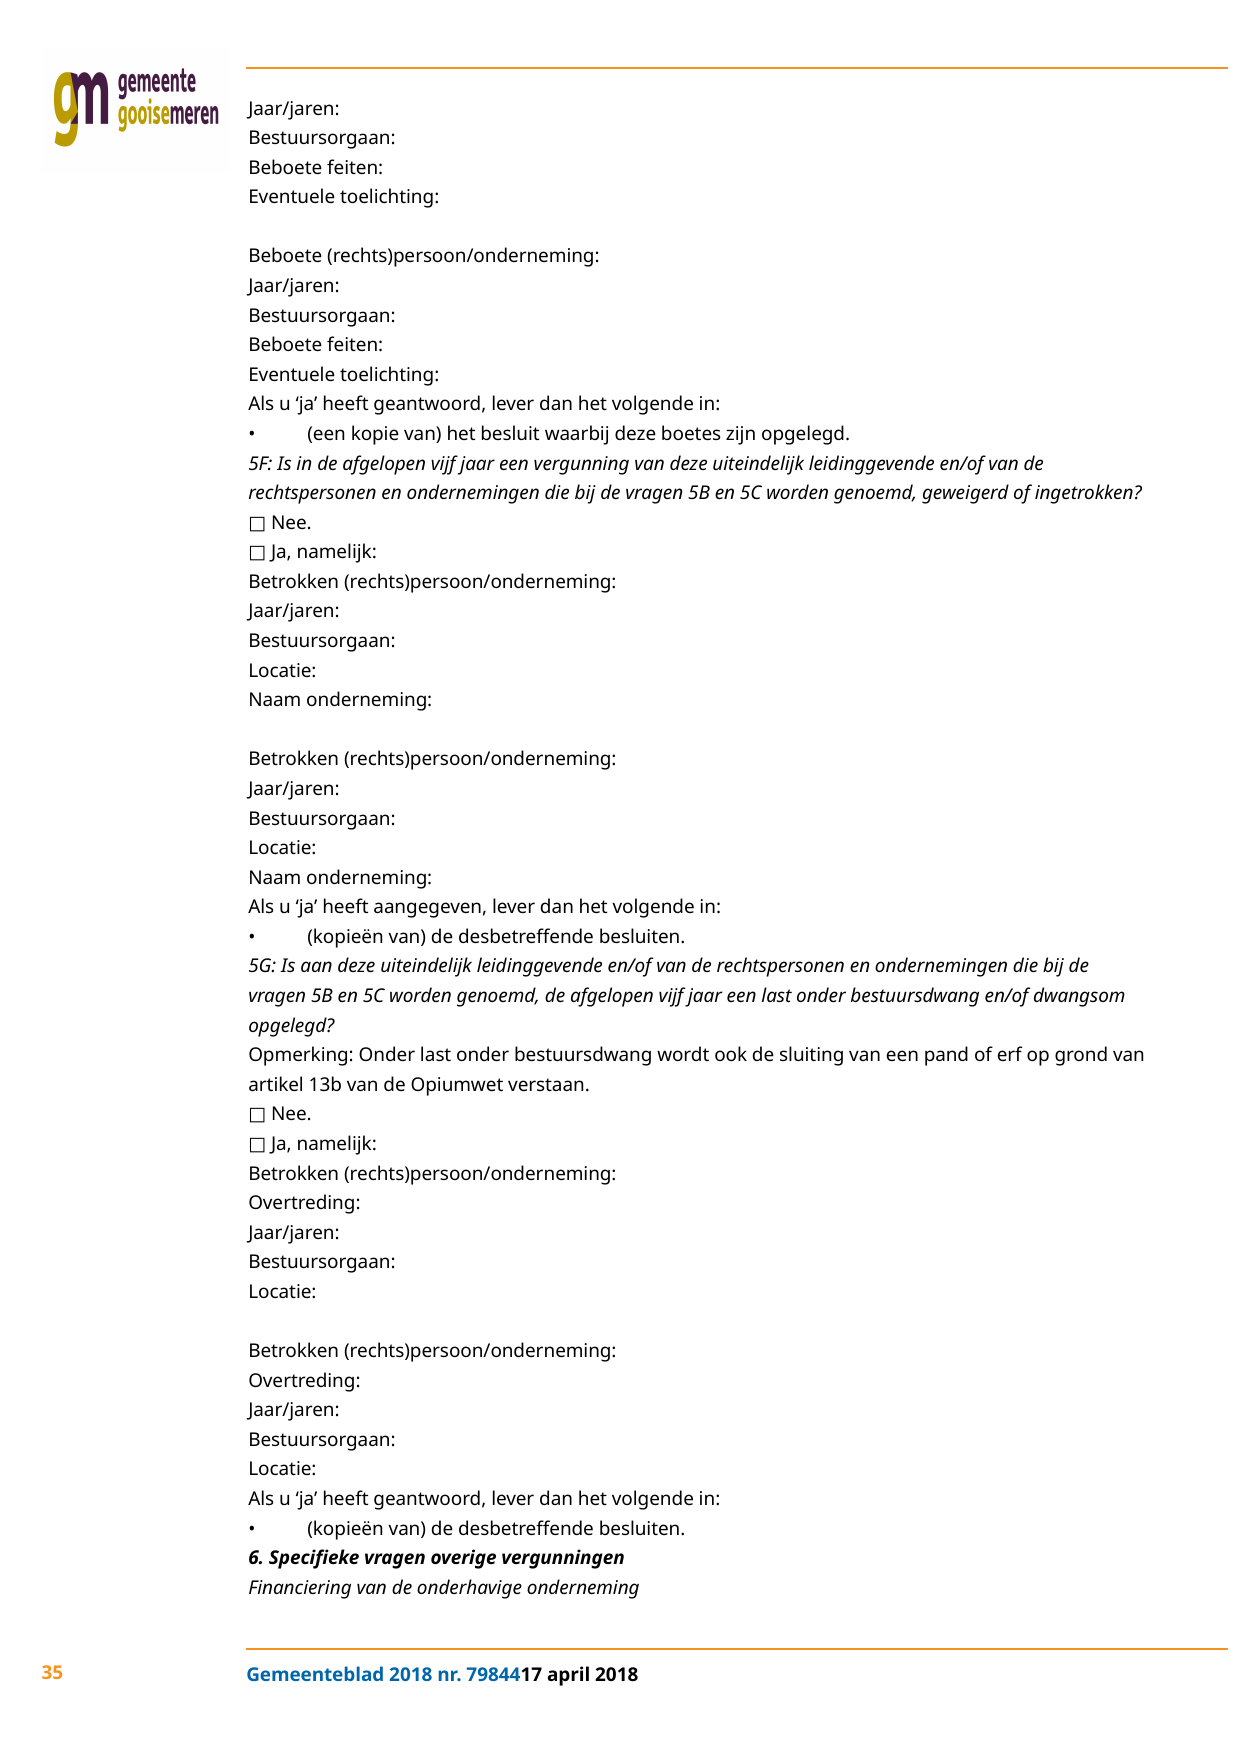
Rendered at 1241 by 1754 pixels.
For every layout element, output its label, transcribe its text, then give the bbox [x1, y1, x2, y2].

text Bestuursorgaan: [248, 1248, 1152, 1274]
text Jaar/jaren: [248, 775, 1152, 801]
list (kopieën van) de desbetreffende besluiten. [248, 923, 1152, 949]
text Beboete feiten: [248, 331, 1152, 357]
text 5F: Is in de afgelopen vijf jaar een vergunning van deze uiteindelijk leidinggevende en/of van de rechtspersonen en ondernemingen die bij de vragen 5B en 5C worden genoemd, geweigerd of ingetrokken? [248, 450, 1152, 505]
text Betrokken (rechts)persoon/onderneming: [248, 746, 1152, 771]
text Betrokken (rechts)persoon/onderneming: [248, 568, 1152, 594]
text 6. Specifieke vragen overige vergunningen [248, 1544, 1152, 1570]
text □ Ja, namelijk: [248, 1130, 1152, 1156]
text Opmerking: Onder last onder bestuursdwang wordt ook de sluiting van een pand of erf op grond van artikel 13b van de Opiumwet verstaan. [248, 1041, 1152, 1097]
text Bestuursorgaan: [248, 124, 1152, 150]
text Beboete feiten: [248, 154, 1152, 180]
list (kopieën van) de desbetreffende besluiten. [248, 1515, 1152, 1541]
text 5G: Is aan deze uiteindelijk leidinggevende en/of van de rechtspersonen en ondernemingen die bij de vragen 5B en 5C worden genoemd, de afgelopen vijf jaar een last onder bestuursdwang en/of dwangsom opgelegd? [248, 953, 1152, 1038]
text □ Ja, namelijk: [248, 538, 1152, 564]
text □ Nee. [248, 509, 1152, 535]
text Betrokken (rechts)persoon/onderneming: [248, 1160, 1152, 1186]
text Als u ‘ja’ heeft aangegeven, lever dan het volgende in: [248, 893, 1152, 919]
text Locatie: [248, 657, 1152, 683]
text Jaar/jaren: [248, 1219, 1152, 1245]
text Financiering van de onderhavige onderneming [248, 1574, 1152, 1600]
text Jaar/jaren: [248, 95, 1152, 121]
text Als u ‘ja’ heeft geantwoord, lever dan het volgende in: [248, 391, 1152, 416]
picture [41, 47, 231, 172]
text Betrokken (rechts)persoon/onderneming: [248, 1337, 1152, 1363]
text Locatie: [248, 1456, 1152, 1481]
text Naam onderneming: [248, 864, 1152, 890]
text Eventuele toelichting: [248, 361, 1152, 387]
text Bestuursorgaan: [248, 302, 1152, 328]
text Als u ‘ja’ heeft geantwoord, lever dan het volgende in: [248, 1485, 1152, 1511]
text Bestuursorgaan: [248, 805, 1152, 831]
text Eventuele toelichting: [248, 183, 1152, 209]
text Naam onderneming: [248, 686, 1152, 712]
list (een kopie van) het besluit waarbij deze boetes zijn opgelegd. [248, 420, 1152, 446]
text Locatie: [248, 1278, 1152, 1304]
text Overtreding: [248, 1367, 1152, 1393]
text Jaar/jaren: [248, 598, 1152, 623]
text Bestuursorgaan: [248, 627, 1152, 653]
text Beboete (rechts)persoon/onderneming: [248, 243, 1152, 268]
text Bestuursorgaan: [248, 1426, 1152, 1452]
text Jaar/jaren: [248, 272, 1152, 298]
text Locatie: [248, 834, 1152, 860]
text Overtreding: [248, 1189, 1152, 1215]
text Jaar/jaren: [248, 1396, 1152, 1422]
text □ Nee. [248, 1101, 1152, 1126]
